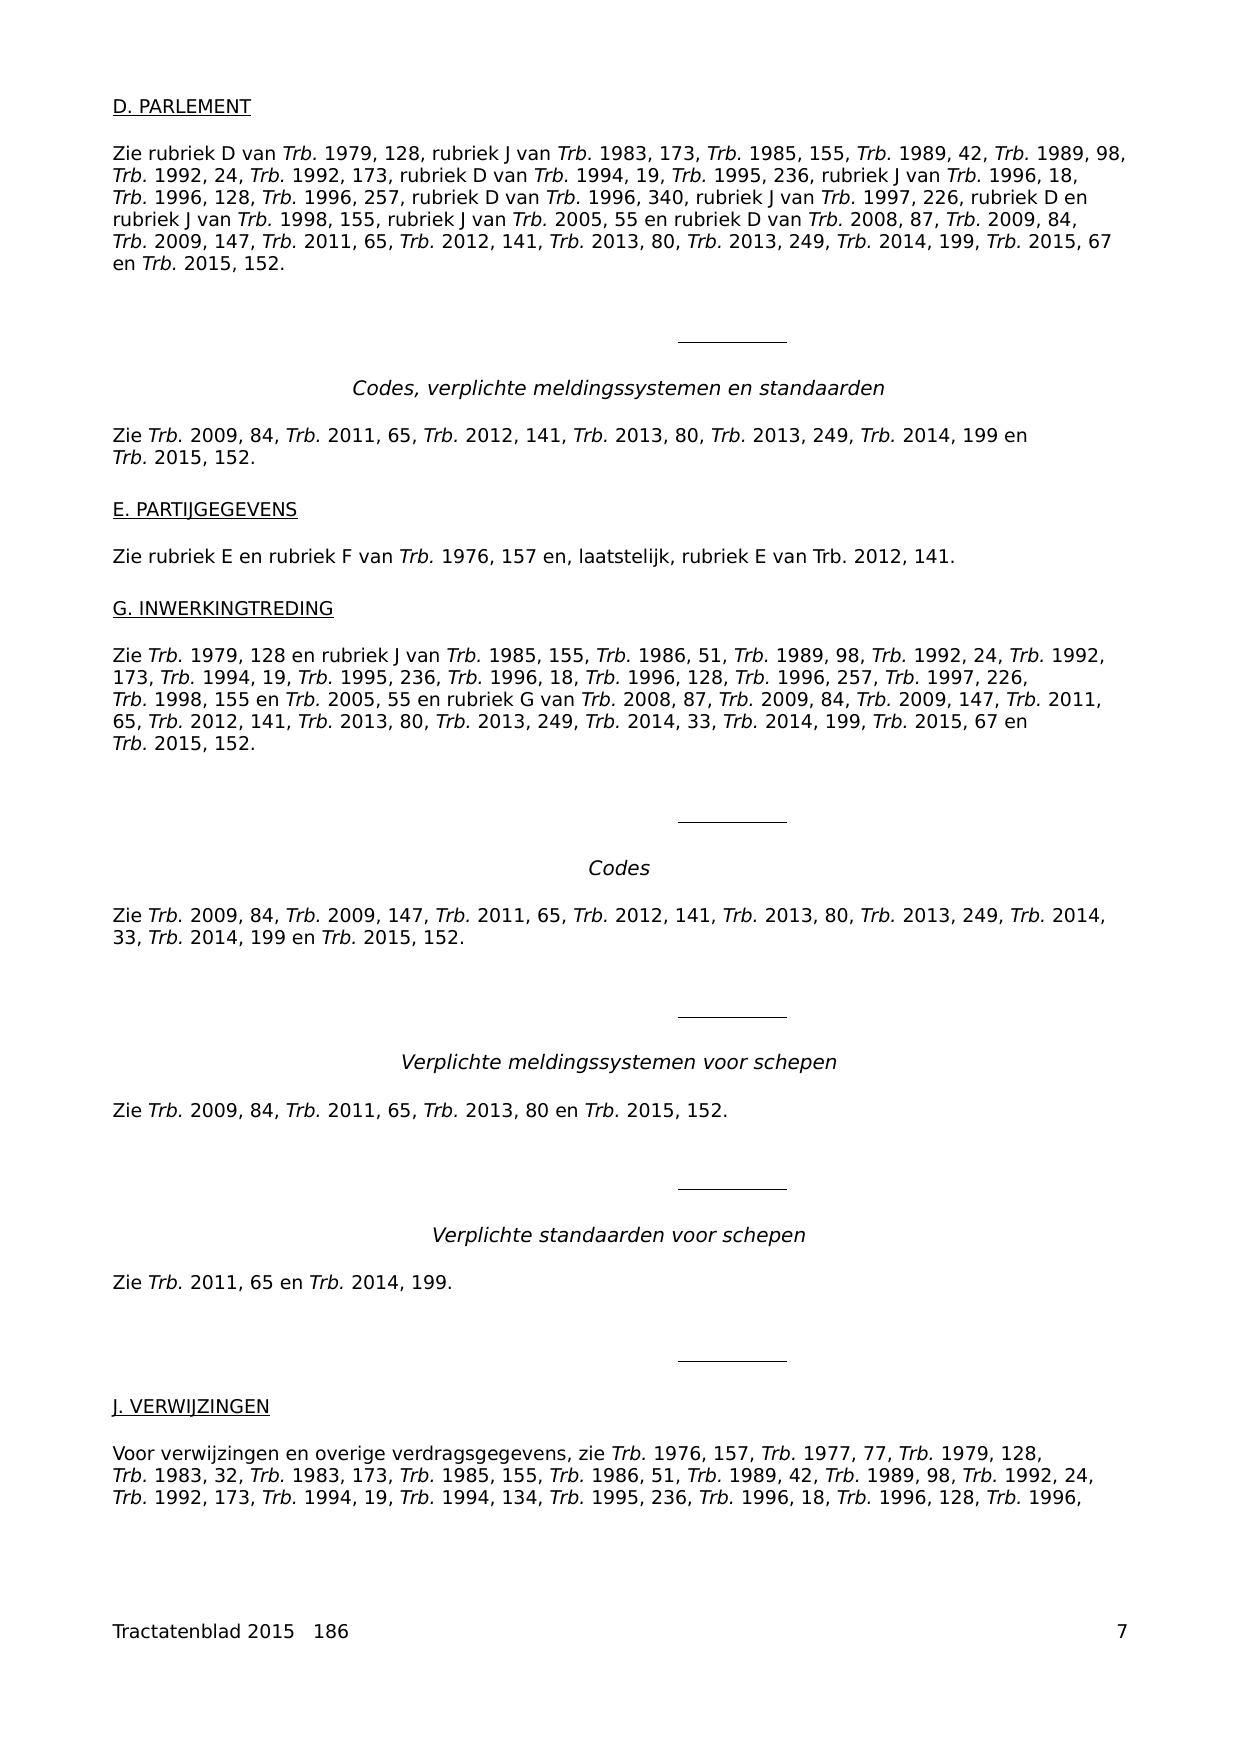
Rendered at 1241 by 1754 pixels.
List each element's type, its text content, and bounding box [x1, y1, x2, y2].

text Zie rubriek D van Trb. 1979, 128, rubriek J van Trb. 1983, 173, Trb. 1985, 155, Trb. 1989, 42, Trb. 1989, 98, Trb. 1992, 24, Trb. 1992, 173, rubriek D van Trb. 1994, 19, Trb. 1995, 236, rubriek J van Trb. 1996, 18, Trb. 1996, 128, Trb. 1996, 257, rubriek D van Trb. 1996, 340, rubriek J van Trb. 1997, 226, rubriek D en rubriek J van Trb. 1998, 155, rubriek J van Trb. 2005, 55 en rubriek D van Trb. 2008, 87, Trb. 2009, 84, Trb. 2009, 147, Trb. 2011, 65, Trb. 2012, 141, Trb. 2013, 80, Trb. 2013, 249, Trb. 2014, 199, Trb. 2015, 67 en Trb. 2015, 152. [112, 143, 1128, 275]
subtitle Verplichte standaarden voor schepen [112, 1223, 1128, 1247]
subtitle Codes, verplichte meldingssystemen en standaarden [112, 377, 1128, 400]
text Zie rubriek E en rubriek F van Trb. 1976, 157 en, laatstelijk, rubriek E van Trb. 2012, 141. [112, 546, 1128, 568]
text Zie Trb. 2009, 84, Trb. 2009, 147, Trb. 2011, 65, Trb. 2012, 141, Trb. 2013, 80, Trb. 2013, 249, Trb. 2014, 33, Trb. 2014, 199 en Trb. 2015, 152. [112, 905, 1128, 949]
subtitle G. INWERKINGTREDING [112, 598, 1128, 620]
text Zie Trb. 2011, 65 en Trb. 2014, 199. [112, 1272, 1128, 1294]
subtitle Codes [112, 857, 1128, 880]
text Zie Trb. 1979, 128 en rubriek J van Trb. 1985, 155, Trb. 1986, 51, Trb. 1989, 98, Trb. 1992, 24, Trb. 1992, 173, Trb. 1994, 19, Trb. 1995, 236, Trb. 1996, 18, Trb. 1996, 128, Trb. 1996, 257, Trb. 1997, 226, Trb. 1998, 155 en Trb. 2005, 55 en rubriek G van Trb. 2008, 87, Trb. 2009, 84, Trb. 2009, 147, Trb. 2011, 65, Trb. 2012, 141, Trb. 2013, 80, Trb. 2013, 249, Trb. 2014, 33, Trb. 2014, 199, Trb. 2015, 67 en Trb. 2015, 152. [112, 645, 1128, 755]
text Voor verwijzingen en overige verdragsgegevens, zie Trb. 1976, 157, Trb. 1977, 77, Trb. 1979, 128, Trb. 1983, 32, Trb. 1983, 173, Trb. 1985, 155, Trb. 1986, 51, Trb. 1989, 42, Trb. 1989, 98, Trb. 1992, 24, Trb. 1992, 173, Trb. 1994, 19, Trb. 1994, 134, Trb. 1995, 236, Trb. 1996, 18, Trb. 1996, 128, Trb. 1996, [112, 1443, 1128, 1509]
subtitle E. PARTIJGEGEVENS [112, 499, 1128, 521]
text Zie Trb. 2009, 84, Trb. 2011, 65, Trb. 2013, 80 en Trb. 2015, 152. [112, 1099, 1128, 1121]
text Zie Trb. 2009, 84, Trb. 2011, 65, Trb. 2012, 141, Trb. 2013, 80, Trb. 2013, 249, Trb. 2014, 199 en Trb. 2015, 152. [112, 425, 1128, 469]
subtitle D. PARLEMENT [112, 96, 1128, 118]
subtitle Verplichte meldingssystemen voor schepen [112, 1051, 1128, 1074]
subtitle J. VERWIJZINGEN [112, 1396, 1128, 1418]
